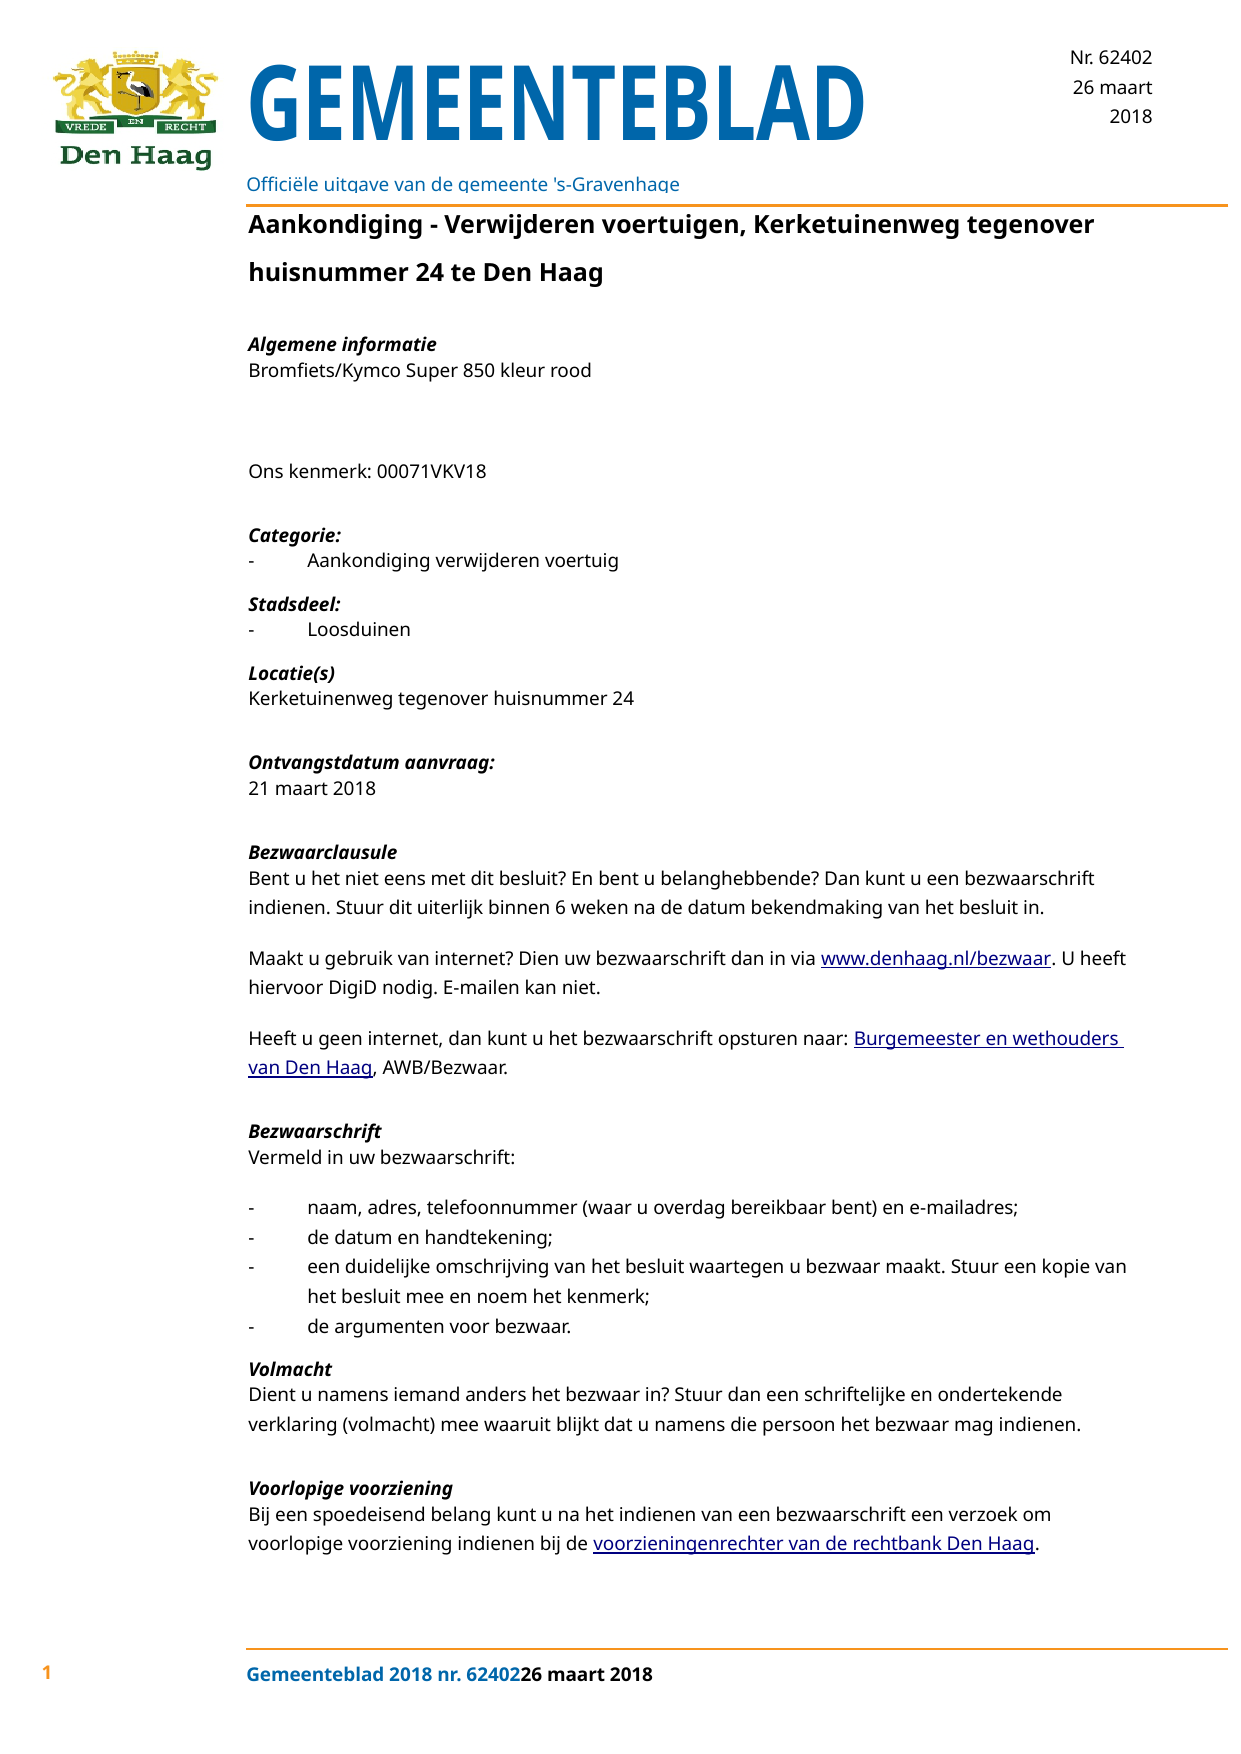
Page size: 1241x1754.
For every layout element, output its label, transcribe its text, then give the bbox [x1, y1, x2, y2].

text Aankondiging - Verwijderen voertuigen, Kerketuinenweg tegenover huisnummer 24 te Den Haag [248, 207, 1152, 288]
text Volmacht [248, 1356, 1152, 1382]
list Loosduinen [248, 617, 1152, 642]
text Voorlopige voorziening [248, 1475, 1152, 1501]
text Bezwaarschrift [248, 1118, 1152, 1144]
text Bromfiets/Kymco Super 850 kleur rood [248, 357, 1152, 383]
text 21 maart 2018 [248, 775, 1152, 801]
text Kerketuinenweg tegenover huisnummer 24 [248, 685, 1152, 711]
list een duidelijke omschrijving van het besluit waartegen u bezwaar maakt. Stuur een kopie van het besluit mee en noem het kenmerk; [248, 1254, 1152, 1309]
picture [41, 47, 231, 172]
text Dient u namens iemand anders het bezwaar in? Stuur dan een schriftelijke en ondertekende verklaring (volmacht) mee waaruit blijkt dat u namens die persoon het bezwaar mag indienen. [248, 1382, 1152, 1437]
text Bezwaarclausule [248, 839, 1152, 865]
text Vermeld in uw bezwaarschrift: [248, 1144, 1152, 1170]
text Bent u het niet eens met dit besluit? En bent u belanghebbende? Dan kunt u een bezwaarschrift indienen. Stuur dit uiterlijk binnen 6 weken na de datum bekendmaking van het besluit in. [248, 865, 1152, 920]
text Ontvangstdatum aanvraag: [248, 749, 1152, 775]
list Aankondiging verwijderen voertuig [248, 548, 1152, 573]
list naam, adres, telefoonnummer (waar u overdag bereikbaar bent) en e-mailadres; [248, 1194, 1152, 1220]
text Algemene informatie [248, 331, 1152, 357]
text Ons kenmerk: 00071VKV18 [248, 458, 1152, 484]
list de argumenten voor bezwaar. [248, 1313, 1152, 1338]
text Maakt u gebruik van internet? Dien uw bezwaarschrift dan in via www.denhaag.nl/bezwaar. U heeft hiervoor DigiD nodig. E-mailen kan niet. [248, 945, 1152, 1000]
list de datum en handtekening; [248, 1224, 1152, 1250]
text Bij een spoedeisend belang kunt u na het indienen van een bezwaarschrift een verzoek om voorlopige voorziening indienen bij de voorzieningenrechter van de rechtbank Den Haag. [248, 1501, 1152, 1556]
text Stadsdeel: [248, 591, 1152, 617]
text Locatie(s) [248, 660, 1152, 685]
text Heeft u geen internet, dan kunt u het bezwaarschrift opsturen naar: Burgemeester en wethouders van Den Haag, AWB/Bezwaar. [248, 1025, 1152, 1080]
text Categorie: [248, 522, 1152, 548]
